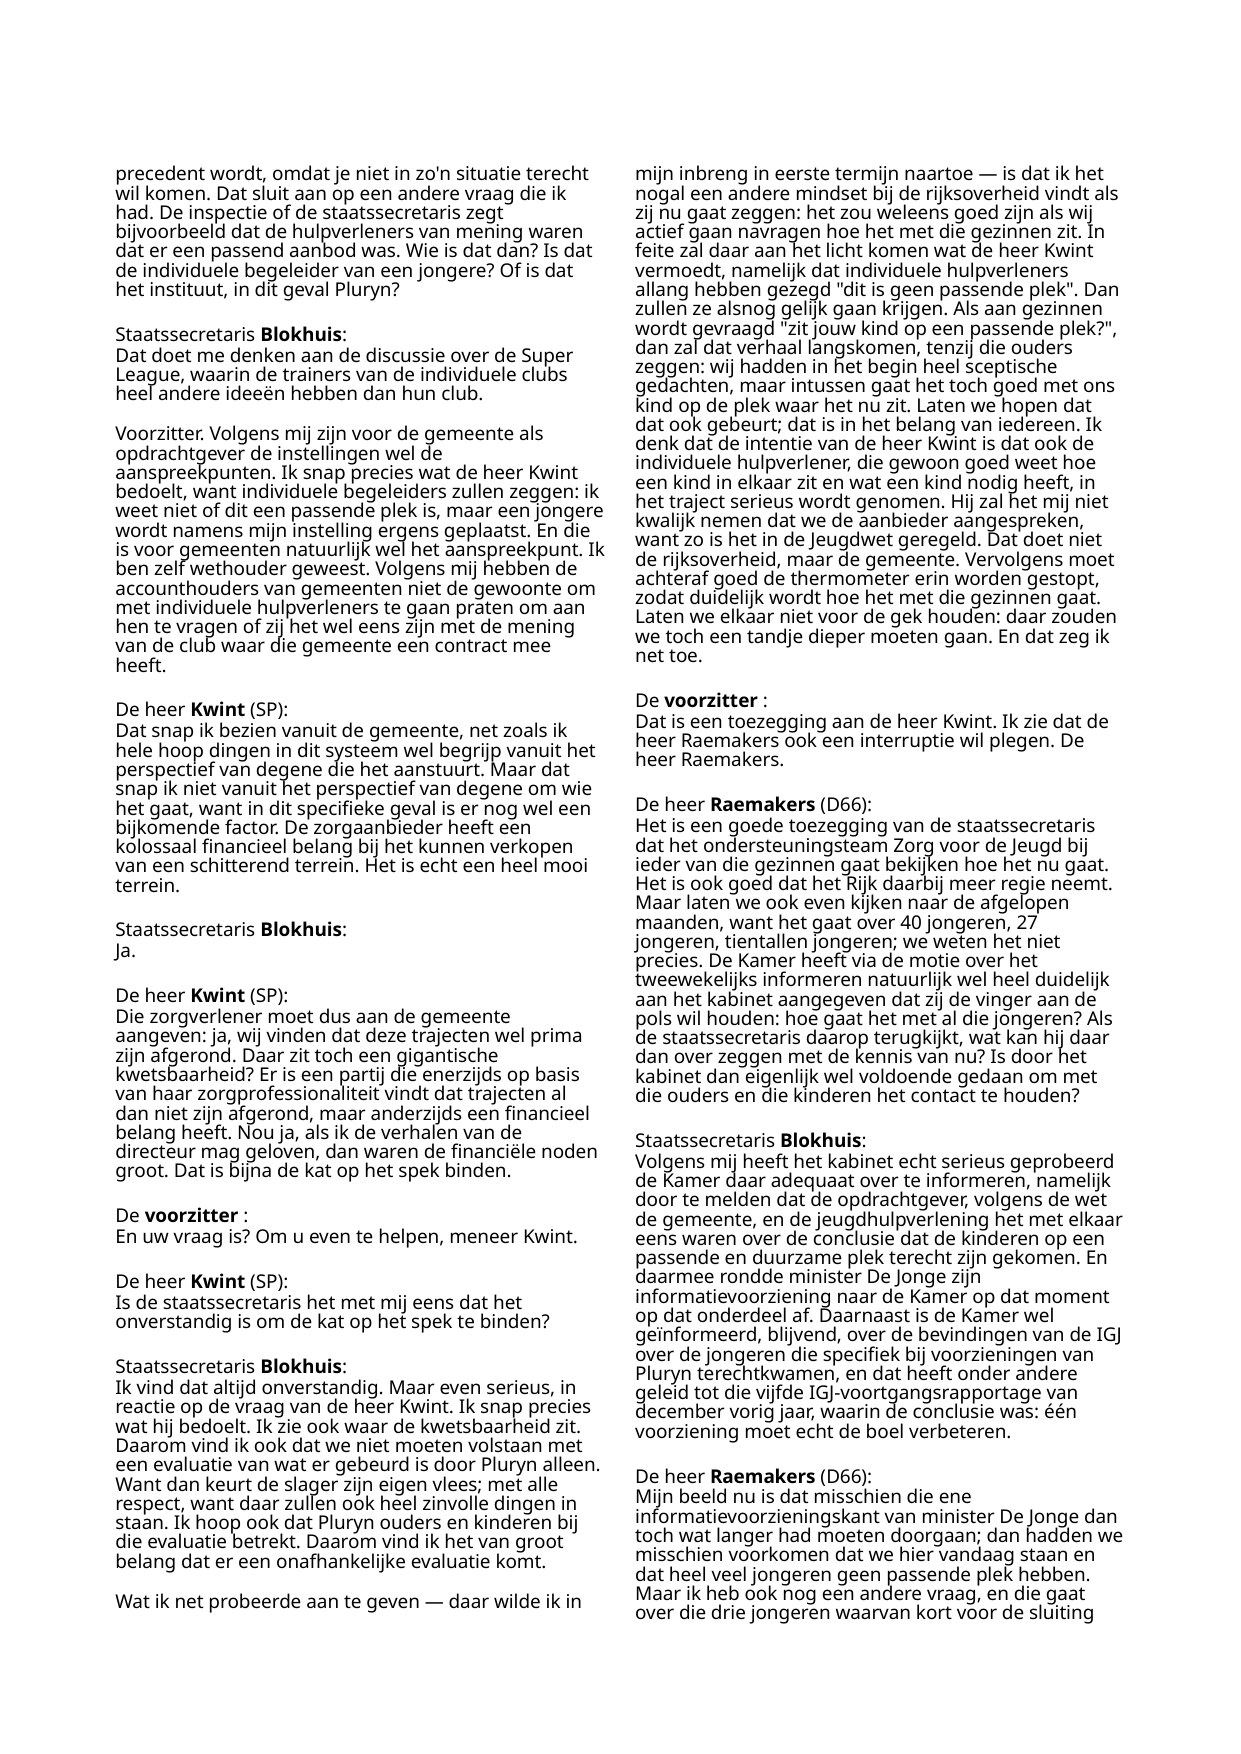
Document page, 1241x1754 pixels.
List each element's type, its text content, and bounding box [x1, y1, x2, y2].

text De voorzitter : [115, 1202, 605, 1228]
text De voorzitter : [635, 687, 1125, 713]
text precedent wordt, omdat je niet in zo'n situatie terecht wil komen. Dat sluit aan op een andere vraag die ik had. De inspectie of de staatssecretaris zegt bijvoorbeeld dat de hulpverleners van mening waren dat er een passend aanbod was. Wie is dat dan? Is dat de individuele begeleider van een jongere? Of is dat het instituut, in dit geval Pluryn? [115, 165, 605, 300]
text Ik vind dat altijd onverstandig. Maar even serieus, in reactie op de vraag van de heer Kwint. Ik snap precies wat hij bedoelt. Ik zie ook waar de kwetsbaarheid zit. Daarom vind ik ook dat we niet moeten volstaan met een evaluatie van wat er gebeurd is door Pluryn alleen. Want dan keurt de slager zijn eigen vlees; met alle respect, want daar zullen ook heel zinvolle dingen in staan. Ik hoop ook dat Pluryn ouders en kinderen bij die evaluatie betrekt. Daarom vind ik het van groot belang dat er een onafhankelijke evaluatie komt. [115, 1379, 605, 1572]
text Is de staatssecretaris het met mij eens dat het onverstandig is om de kat op het spek te binden? [115, 1294, 605, 1333]
text Staatssecretaris Blokhuis: [115, 1353, 605, 1379]
text Het is een goede toezegging van de staatssecretaris dat het ondersteuningsteam Zorg voor de Jeugd bij ieder van die gezinnen gaat bekijken hoe het nu gaat. Het is ook goed dat het Rijk daarbij meer regie neemt. Maar laten we ook even kijken naar de afgelopen maanden, want het gaat over 40 jongeren, 27 jongeren, tientallen jongeren; we weten het niet precies. De Kamer heeft via de motie over het tweewekelijks informeren natuurlijk wel heel duidelijk aan het kabinet aangegeven dat zij de vinger aan de pols wil houden: hoe gaat het met al die jongeren? Als de staatssecretaris daarop terugkijkt, wat kan hij daar dan over zeggen met de kennis van nu? Is door het kabinet dan eigenlijk wel voldoende gedaan om met die ouders en die kinderen het contact te houden? [635, 817, 1125, 1106]
text Die zorgverlener moet dus aan de gemeente aangeven: ja, wij vinden dat deze trajecten wel prima zijn afgerond. Daar zit toch een gigantische kwetsbaarheid? Er is een partij die enerzijds op basis van haar zorgprofessionaliteit vindt dat trajecten al dan niet zijn afgerond, maar anderzijds een financieel belang heeft. Nou ja, als ik de verhalen van de directeur mag geloven, dan waren de financiële noden groot. Dat is bijna de kat op het spek binden. [115, 1008, 605, 1182]
text Wat ik net probeerde aan te geven — daar wilde ik in [115, 1593, 605, 1612]
text Voorzitter. Volgens mij zijn voor de gemeente als opdrachtgever de instellingen wel de aanspreekpunten. Ik snap precies wat de heer Kwint bedoelt, want individuele begeleiders zullen zeggen: ik weet niet of dit een passende plek is, maar een jongere wordt namens mijn instelling ergens geplaatst. En die is voor gemeenten natuurlijk wel het aanspreekpunt. Ik ben zelf wethouder geweest. Volgens mij hebben de accounthouders van gemeenten niet de gewoonte om met individuele hulpverleners te gaan praten om aan hen te vragen of zij het wel eens zijn met de mening van de club waar die gemeente een contract mee heeft. [115, 425, 605, 676]
text Volgens mij heeft het kabinet echt serieus geprobeerd de Kamer daar adequaat over te informeren, namelijk door te melden dat de opdrachtgever, volgens de wet de gemeente, en de jeugdhulpverlening het met elkaar eens waren over de conclusie dat de kinderen op een passende en duurzame plek terecht zijn gekomen. En daarmee rondde minister De Jonge zijn informatievoorziening naar de Kamer op dat moment op dat onderdeel af. Daarnaast is de Kamer wel geïnformeerd, blijvend, over de bevindingen van de IGJ over de jongeren die specifiek bij voorzieningen van Pluryn terechtkwamen, en dat heeft onder andere geleid tot die vijfde IGJ-voortgangsrapportage van december vorig jaar, waarin de conclusie was: één voorziening moet echt de boel verbeteren. [635, 1153, 1125, 1442]
text De heer Kwint (SP): [115, 982, 605, 1008]
text De heer Raemakers (D66): [635, 792, 1125, 817]
text De heer Kwint (SP): [115, 1268, 605, 1294]
text Staatssecretaris Blokhuis: [635, 1127, 1125, 1153]
text Ja. [115, 942, 605, 962]
text Mijn beeld nu is dat misschien die ene informatievoorzieningskant van minister De Jonge dan toch wat langer had moeten doorgaan; dan hadden we misschien voorkomen dat we hier vandaag staan en dat heel veel jongeren geen passende plek hebben. Maar ik heb ook nog een andere vraag, en die gaat over die drie jongeren waarvan kort voor de sluiting [635, 1488, 1125, 1623]
text mijn inbreng in eerste termijn naartoe — is dat ik het nogal een andere mindset bij de rijksoverheid vindt als zij nu gaat zeggen: het zou weleens goed zijn als wij actief gaan navragen hoe het met die gezinnen zit. In feite zal daar aan het licht komen wat de heer Kwint vermoedt, namelijk dat individuele hulpverleners allang hebben gezegd "dit is geen passende plek". Dan zullen ze alsnog gelijk gaan krijgen. Als aan gezinnen wordt gevraagd "zit jouw kind op een passende plek?", dan zal dat verhaal langskomen, tenzij die ouders zeggen: wij hadden in het begin heel sceptische gedachten, maar intussen gaat het toch goed met ons kind op de plek waar het nu zit. Laten we hopen dat dat ook gebeurt; dat is in het belang van iedereen. Ik denk dat de intentie van de heer Kwint is dat ook de individuele hulpverlener, die gewoon goed weet hoe een kind in elkaar zit en wat een kind nodig heeft, in het traject serieus wordt genomen. Hij zal het mij niet kwalijk nemen dat we de aanbieder aangespreken, want zo is het in de Jeugdwet geregeld. Dat doet niet de rijksoverheid, maar de gemeente. Vervolgens moet achteraf goed de thermometer erin worden gestopt, zodat duidelijk wordt hoe het met die gezinnen gaat. Laten we elkaar niet voor de gek houden: daar zouden we toch een tandje dieper moeten gaan. En dat zeg ik net toe. [635, 165, 1125, 666]
text De heer Kwint (SP): [115, 697, 605, 722]
text Staatssecretaris Blokhuis: [115, 321, 605, 347]
text Dat doet me denken aan de discussie over de Super League, waarin de trainers van de individuele clubs heel andere ideeën hebben dan hun club. [115, 347, 605, 404]
text Dat is een toezegging aan de heer Kwint. Ik zie dat de heer Raemakers ook een interruptie wil plegen. De heer Raemakers. [635, 713, 1125, 771]
text En uw vraag is? Om u even te helpen, meneer Kwint. [115, 1228, 605, 1247]
text De heer Raemakers (D66): [635, 1463, 1125, 1488]
text Dat snap ik bezien vanuit de gemeente, net zoals ik hele hoop dingen in dit systeem wel begrijp vanuit het perspectief van degene die het aanstuurt. Maar dat snap ik niet vanuit het perspectief van degene om wie het gaat, want in dit specifieke geval is er nog wel een bijkomende factor. De zorgaanbieder heeft een kolossaal financieel belang bij het kunnen verkopen van een schitterend terrein. Het is echt een heel mooi terrein. [115, 722, 605, 896]
text Staatssecretaris Blokhuis: [115, 917, 605, 942]
